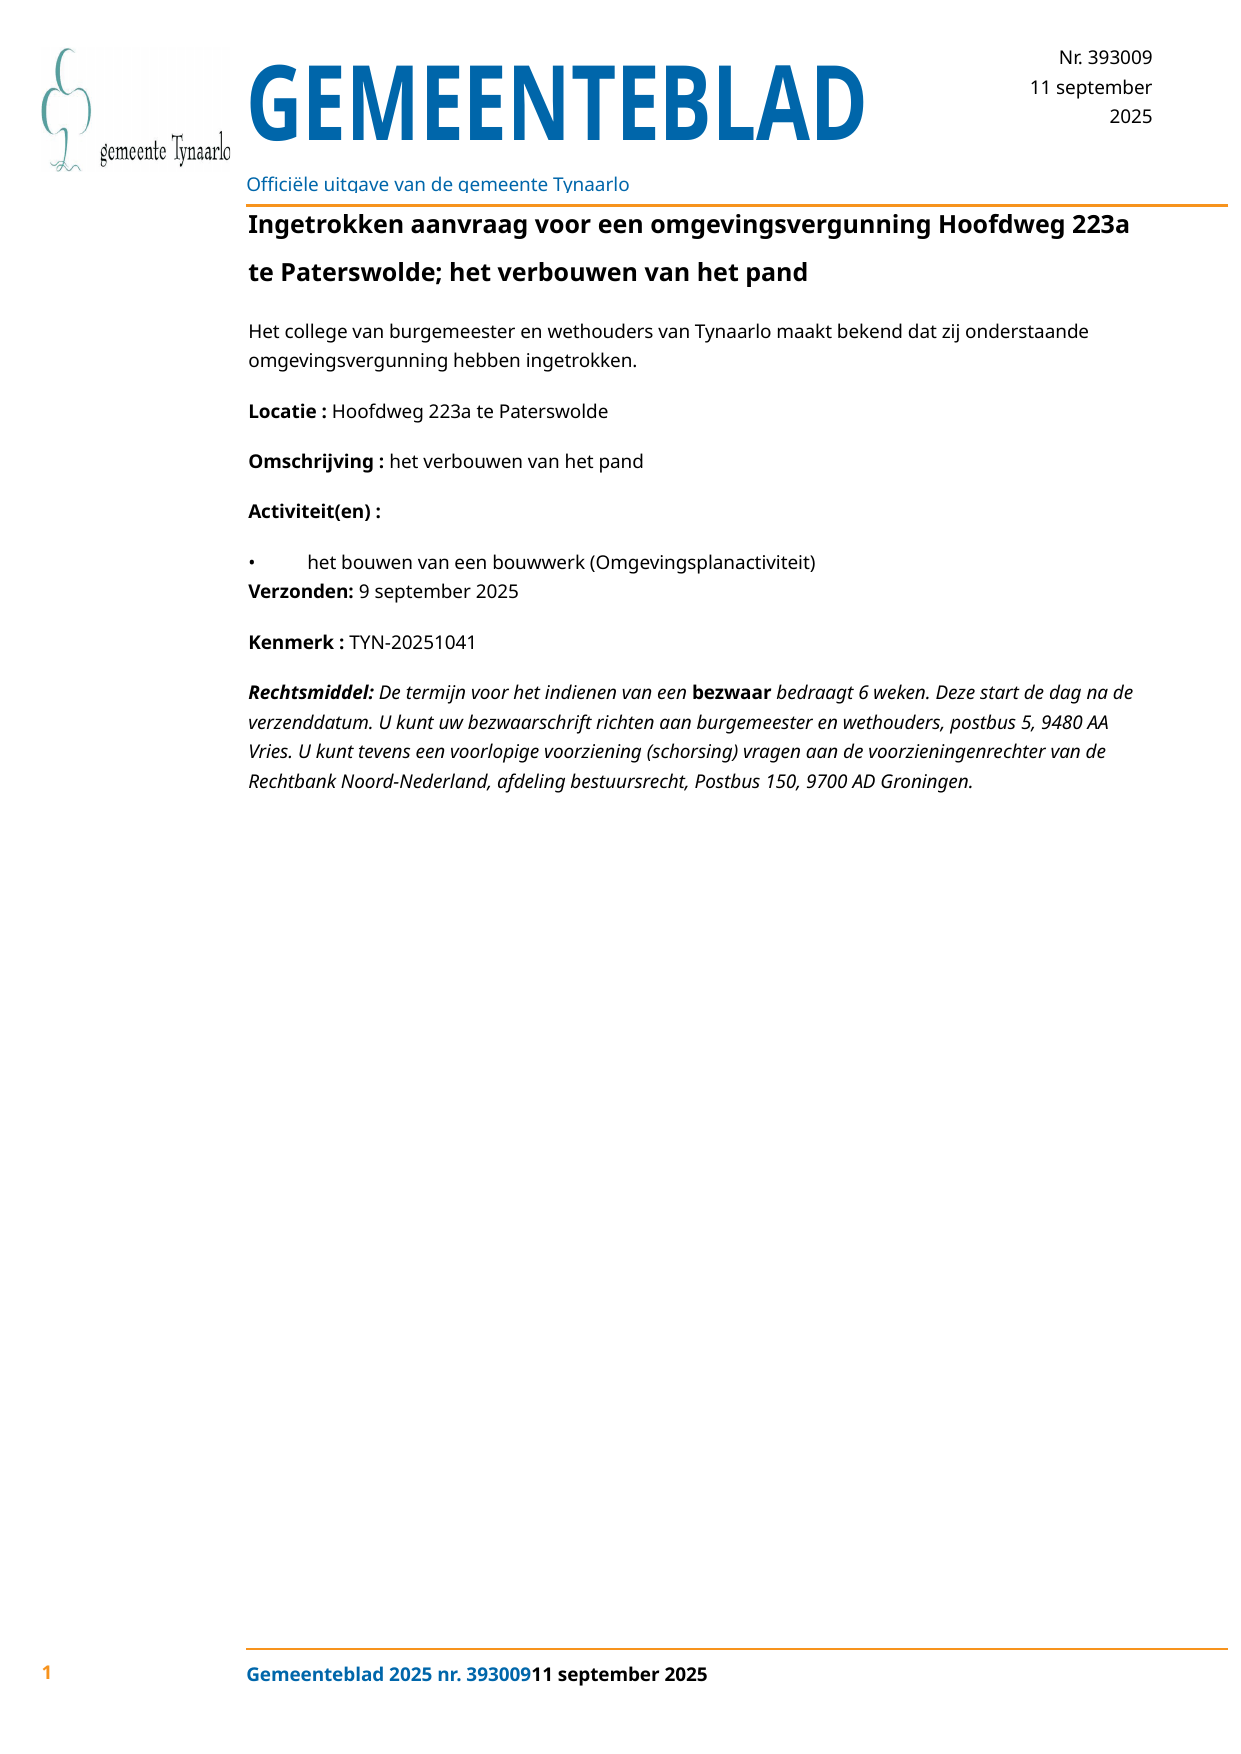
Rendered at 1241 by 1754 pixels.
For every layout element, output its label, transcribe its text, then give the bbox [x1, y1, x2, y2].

text Activiteit(en) : [248, 499, 1152, 524]
text Het college van burgemeester en wethouders van Tynaarlo maakt bekend dat zij onderstaande omgevingsvergunning hebben ingetrokken. [248, 318, 1152, 373]
text Verzonden: 9 september 2025 [248, 579, 1152, 604]
text Rechtsmiddel: De termijn voor het indienen van een bezwaar bedraagt 6 weken. Deze start de dag na de verzenddatum. U kunt uw bezwaarschrift richten aan burgemeester en wethouders, postbus 5, 9480 AA Vries. U kunt tevens een voorlopige voorziening (schorsing) vragen aan de voorzieningenrechter van de Rechtbank Noord-Nederland, afdeling bestuursrecht, Postbus 150, 9700 AD Groningen. [248, 679, 1152, 794]
picture [41, 47, 231, 172]
text Locatie : Hoofdweg 223a te Paterswolde [248, 398, 1152, 424]
list het bouwen van een bouwwerk (Omgevingsplanactiviteit) [248, 549, 1152, 575]
text Ingetrokken aanvraag voor een omgevingsvergunning Hoofdweg 223a te Paterswolde; het verbouwen van het pand [248, 207, 1152, 288]
text Omschrijving : het verbouwen van het pand [248, 448, 1152, 474]
text Kenmerk : TYN-20251041 [248, 629, 1152, 655]
